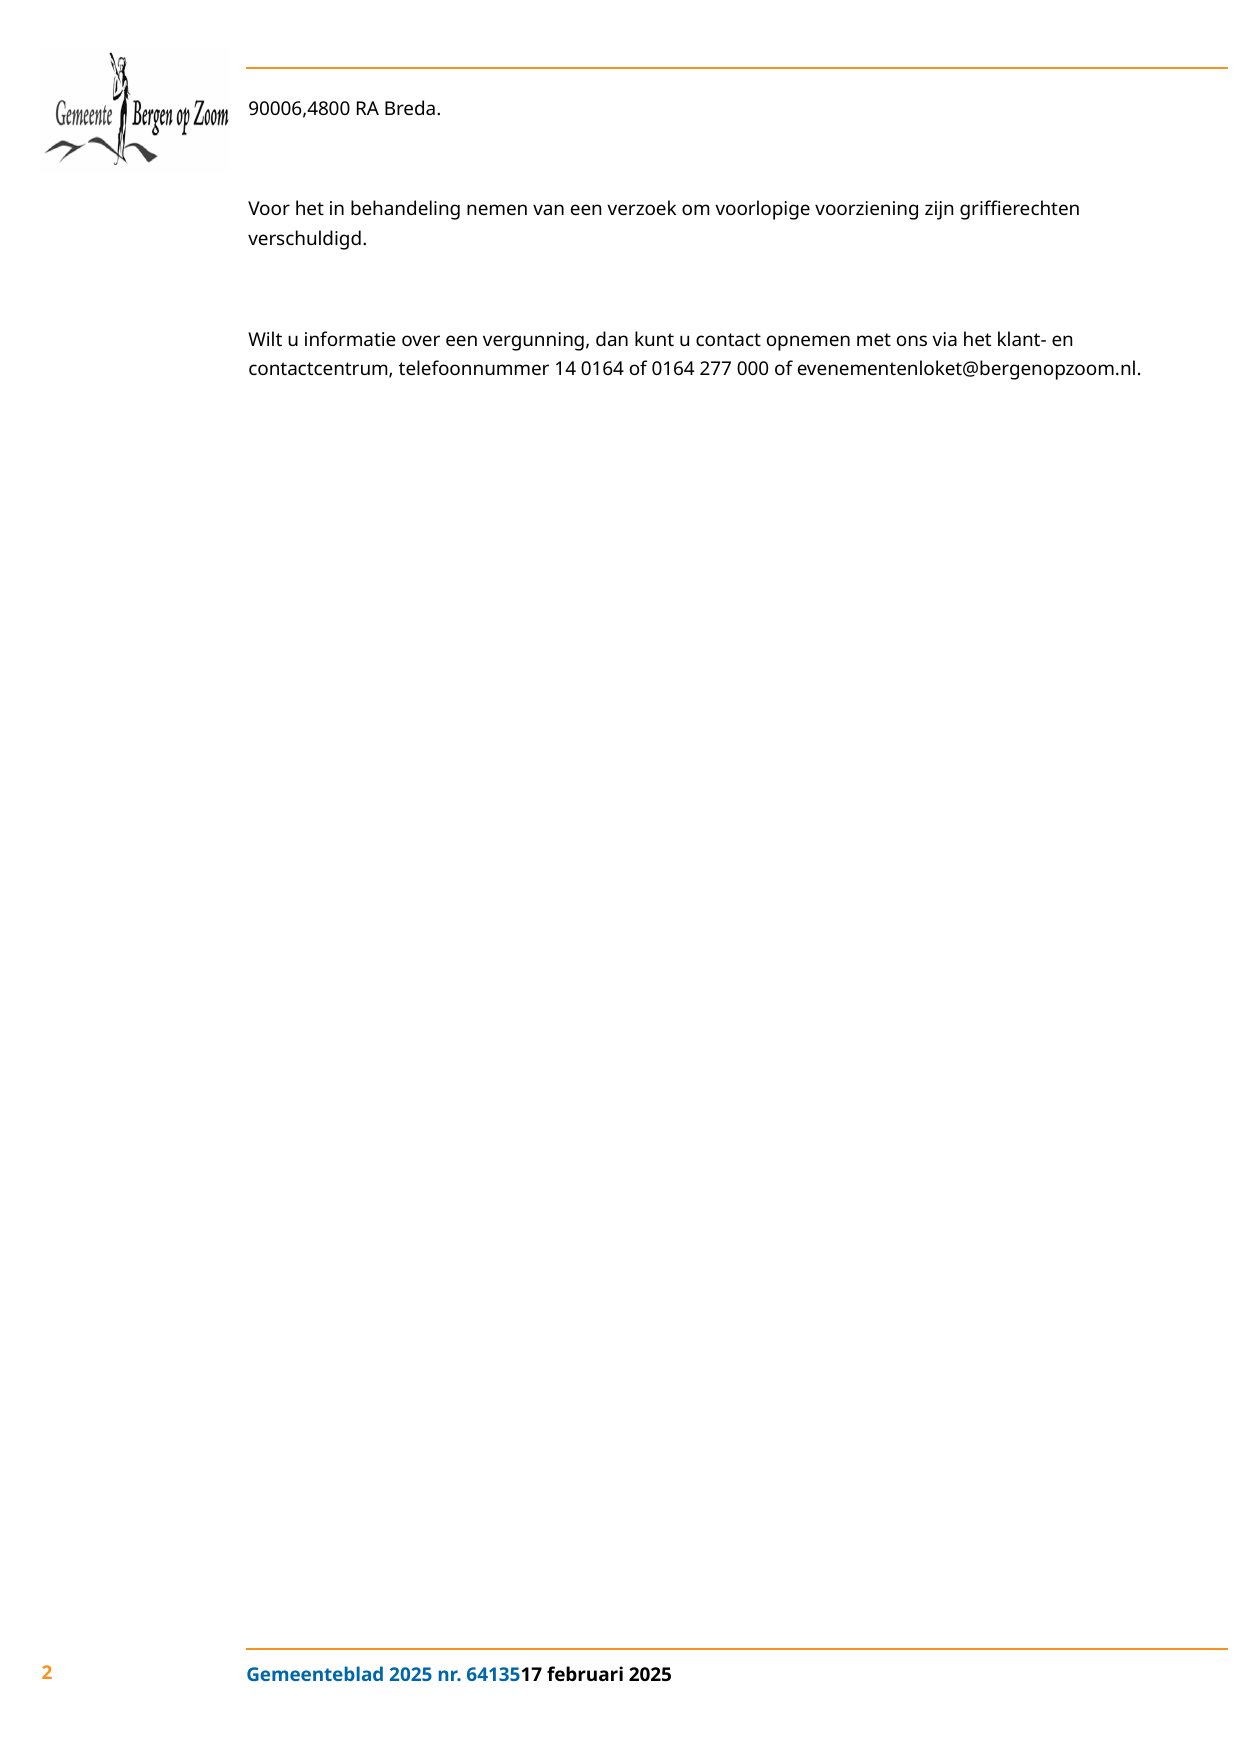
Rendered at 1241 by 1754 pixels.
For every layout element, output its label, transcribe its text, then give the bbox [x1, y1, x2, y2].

text 90006,4800 RA Breda. [248, 95, 1152, 121]
picture [41, 47, 231, 172]
text Wilt u informatie over een vergunning, dan kunt u contact opnemen met ons via het klant- en contactcentrum, telefoonnummer 14 0164 of 0164 277 000 of evenementenloket@bergenopzoom.nl. [248, 326, 1152, 381]
text Voor het in behandeling nemen van een verzoek om voorlopige voorziening zijn griffierechten verschuldigd. [248, 196, 1152, 251]
